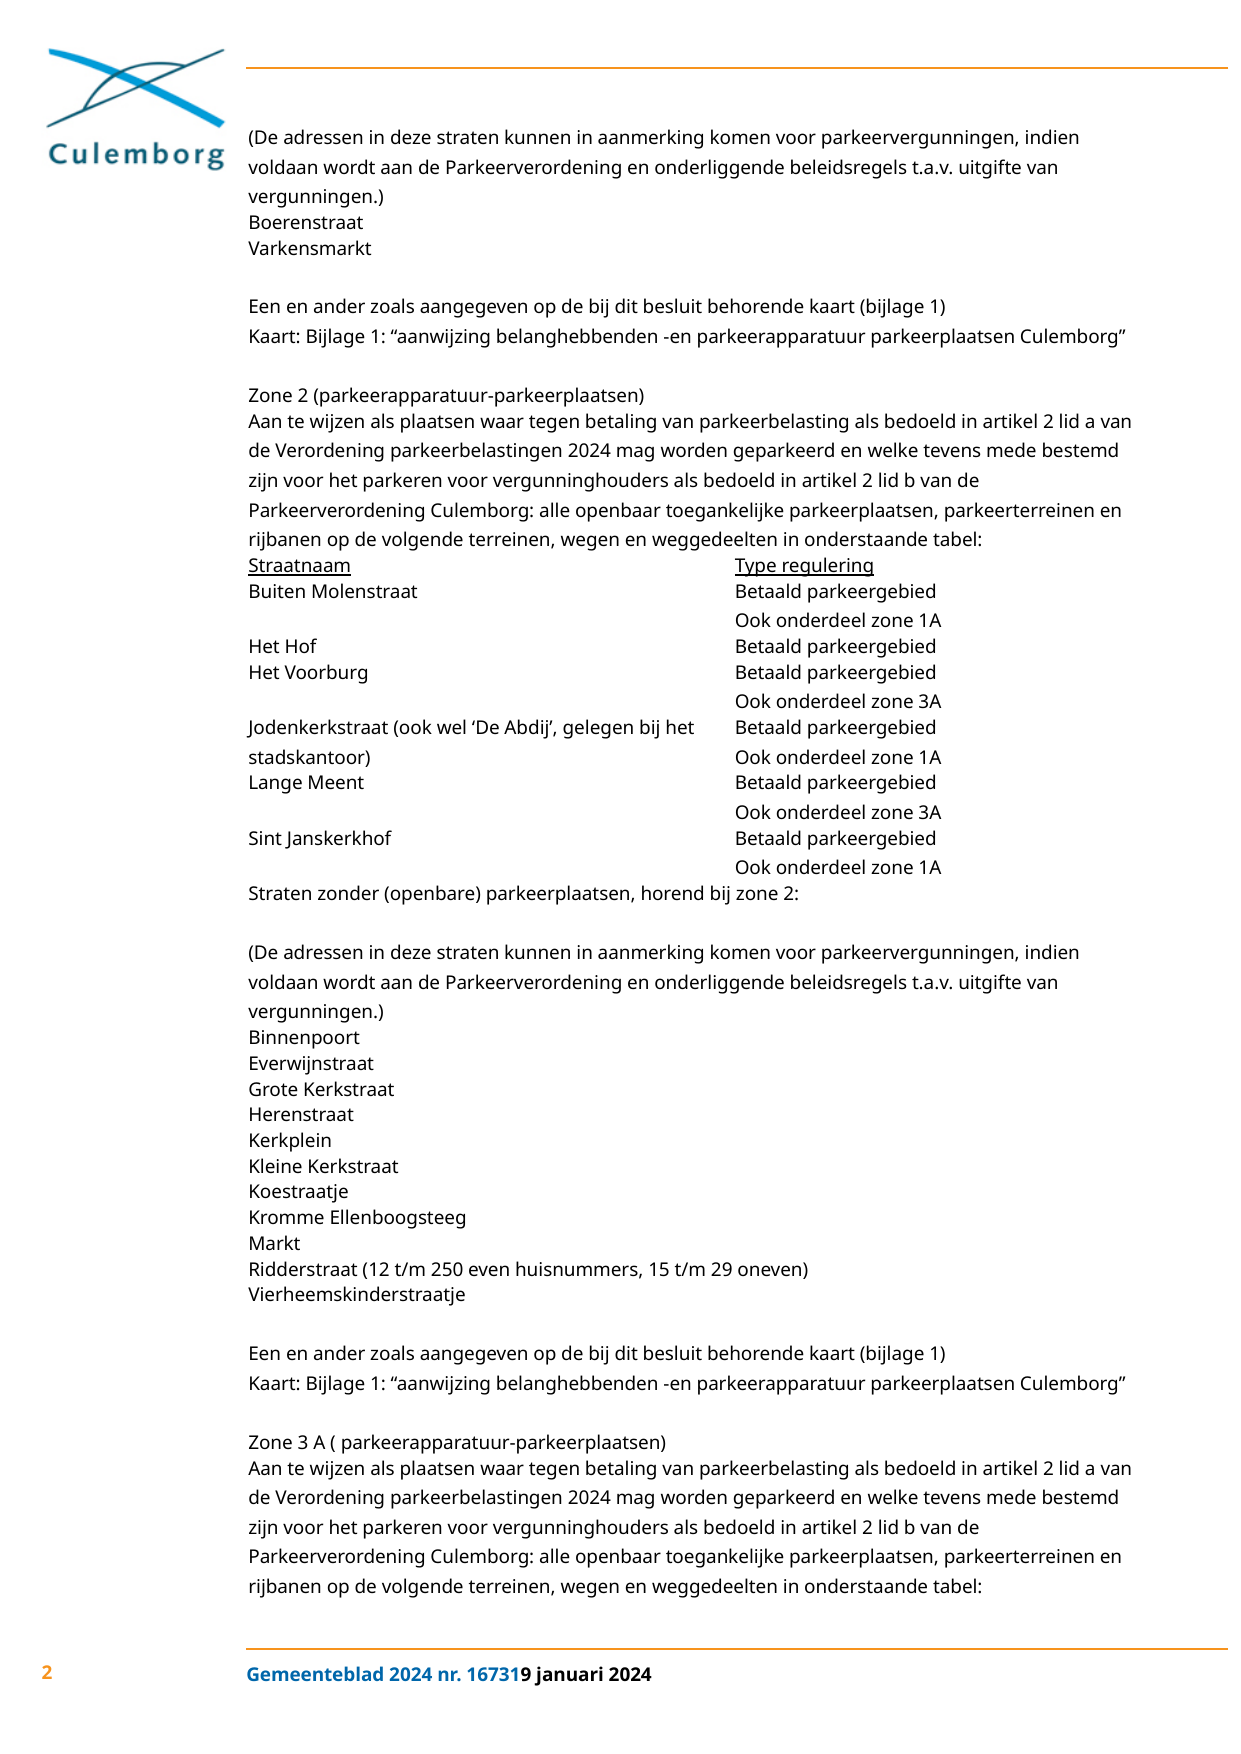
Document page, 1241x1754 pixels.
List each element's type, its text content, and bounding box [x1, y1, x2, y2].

text Een en ander zoals aangegeven op de bij dit besluit behorende kaart (bijlage 1) [248, 293, 1152, 319]
table_header Zone 2 (parkeerapparatuur-parkeerplaatsen) [248, 383, 1152, 408]
table_cell Aan te wijzen als plaatsen waar tegen betaling van parkeerbelasting als bedoeld in artikel 2 lid a van de Verordening parkeerbelastingen 2024 mag worden geparkeerd en welke tevens mede bestemd zijn voor het parkeren voor vergunninghouders als bedoeld in artikel 2 lid b van de Parkeerverordening Culemborg: alle openbaar toegankelijke parkeerplaatsen, parkeerterreinen en rijbanen op de volgende terreinen, wegen en weggedeelten in onderstaande tabel: [248, 1455, 1152, 1599]
table_header Zone 3 A ( parkeerapparatuur-parkeerplaatsen) [248, 1429, 1152, 1455]
picture [41, 47, 231, 172]
table_cell Type regulering [735, 552, 1152, 578]
table_cell Markt [248, 1230, 1152, 1256]
table_cell Betaald parkeergebied Ook onderdeel zone 3A [735, 770, 1152, 825]
table_cell Het Voorburg [248, 659, 734, 714]
table_cell Het Hof [248, 633, 734, 659]
table_cell Betaald parkeergebied [735, 633, 1152, 659]
table_cell Lange Meent [248, 770, 734, 825]
table_cell Jodenkerkstraat (ook wel ‘De Abdij’, gelegen bij het stadskantoor) [248, 714, 734, 769]
table_cell Kromme Ellenboogsteeg [248, 1204, 1152, 1230]
table_cell (De adressen in deze straten kunnen in aanmerking komen voor parkeervergunningen, indien voldaan wordt aan de Parkeerverordening en onderliggende beleidsregels t.a.v. uitgifte van vergunningen.) [248, 95, 1152, 209]
table_cell Kleine Kerkstraat [248, 1153, 1152, 1179]
table_cell Straten zonder (openbare) parkeerplaatsen, horend bij zone 2: (De adressen in deze straten kunnen in aanmerking komen voor parkeervergunningen, indien voldaan wordt aan de Parkeerverordening en onderliggende beleidsregels t.a.v. uitgifte van vergunningen.) [248, 880, 1152, 1024]
table_cell Vierheemskinderstraatje [248, 1282, 1152, 1307]
table_cell Betaald parkeergebied Ook onderdeel zone 1A [735, 578, 1152, 633]
table_cell Betaald parkeergebied Ook onderdeel zone 1A [735, 825, 1152, 880]
table_cell Ridderstraat (12 t/m 250 even huisnummers, 15 t/m 29 oneven) [248, 1256, 1152, 1282]
table_cell Binnenpoort [248, 1024, 1152, 1050]
table_cell Sint Janskerkhof [248, 825, 734, 880]
table_cell Kerkplein [248, 1127, 1152, 1153]
table_cell Straatnaam [248, 552, 734, 578]
text Een en ander zoals aangegeven op de bij dit besluit behorende kaart (bijlage 1) [248, 1340, 1152, 1366]
table_cell Buiten Molenstraat [248, 578, 734, 633]
text Kaart: Bijlage 1: “aanwijzing belanghebbenden -en parkeerapparatuur parkeerplaatsen Culemborg” [248, 1370, 1152, 1395]
table_cell Betaald parkeergebied Ook onderdeel zone 3A [735, 659, 1152, 714]
table_cell Grote Kerkstraat [248, 1076, 1152, 1101]
text Kaart: Bijlage 1: “aanwijzing belanghebbenden -en parkeerapparatuur parkeerplaatsen Culemborg” [248, 323, 1152, 349]
table_cell Boerenstraat [248, 209, 1152, 235]
table_cell Betaald parkeergebied Ook onderdeel zone 1A [735, 714, 1152, 769]
table_cell Varkensmarkt [248, 235, 1152, 261]
table_cell Herenstraat [248, 1101, 1152, 1127]
table_cell Aan te wijzen als plaatsen waar tegen betaling van parkeerbelasting als bedoeld in artikel 2 lid a van de Verordening parkeerbelastingen 2024 mag worden geparkeerd en welke tevens mede bestemd zijn voor het parkeren voor vergunninghouders als bedoeld in artikel 2 lid b van de Parkeerverordening Culemborg: alle openbaar toegankelijke parkeerplaatsen, parkeerterreinen en rijbanen op de volgende terreinen, wegen en weggedeelten in onderstaande tabel: [248, 408, 1152, 552]
table_cell Koestraatje [248, 1179, 1152, 1204]
table_cell Everwijnstraat [248, 1050, 1152, 1076]
